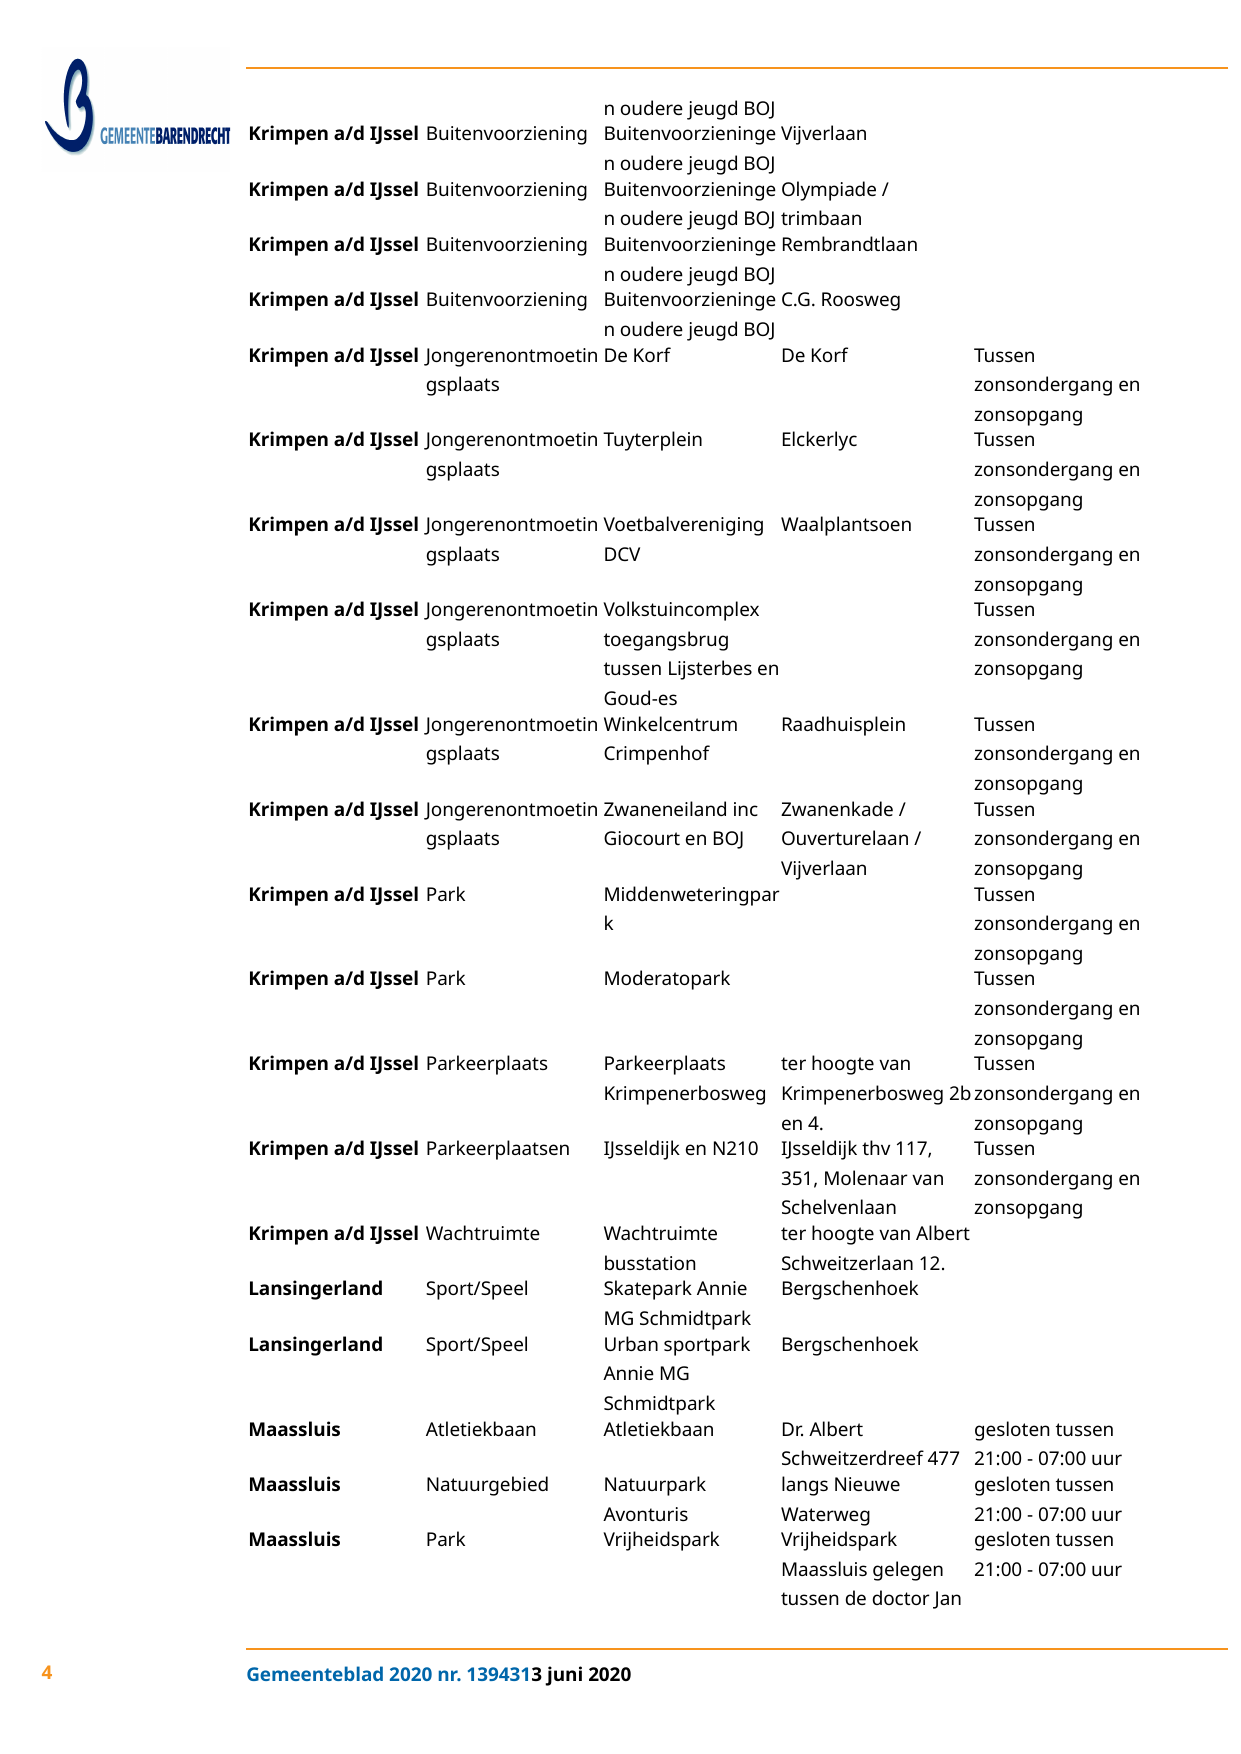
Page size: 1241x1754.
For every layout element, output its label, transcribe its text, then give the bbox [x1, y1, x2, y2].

table_cell gesloten tussen 21:00 - 07:00 uur [974, 1526, 1152, 1611]
table_cell Krimpen a/d IJssel [248, 512, 426, 596]
table_cell Krimpen a/d IJssel [248, 1220, 426, 1276]
table_cell [974, 286, 1152, 342]
table_cell C.G. Roosweg [781, 286, 974, 342]
table_cell Krimpen a/d IJssel [248, 1051, 426, 1135]
table_cell IJsseldijk thv 117, 351, Molenaar van Schelvenlaan [781, 1135, 974, 1220]
table_cell Elckerlyc [781, 427, 974, 512]
table_cell Natuurpark Avonturis [603, 1471, 781, 1526]
table_cell [974, 176, 1152, 231]
table_cell n oudere jeugd BOJ [603, 95, 781, 121]
table_cell Rembrandtlaan [781, 231, 974, 286]
table_cell [974, 231, 1152, 286]
table_cell Vijverlaan [781, 121, 974, 176]
table_cell Skatepark Annie MG Schmidtpark [603, 1276, 781, 1331]
table_cell Parkeerplaats Krimpenerbosweg [603, 1051, 781, 1135]
table_cell Tuyterplein [603, 427, 781, 512]
table_cell Krimpen a/d IJssel [248, 286, 426, 342]
table_cell Sport/Speel [426, 1331, 603, 1416]
table_cell ter hoogte van Krimpenerbosweg 2b en 4. [781, 1051, 974, 1135]
table_cell Krimpen a/d IJssel [248, 121, 426, 176]
table_cell Tussen zonsondergang en zonsopgang [974, 711, 1152, 796]
table_cell [781, 95, 974, 121]
table_cell Buitenvoorzieningen oudere jeugd BOJ [603, 231, 781, 286]
table_cell Maassluis [248, 1416, 426, 1471]
table_cell Tussen zonsondergang en zonsopgang [974, 512, 1152, 596]
table_cell gesloten tussen 21:00 - 07:00 uur [974, 1416, 1152, 1471]
table_cell Bergschenhoek [781, 1331, 974, 1416]
table_cell Olympiade / trimbaan [781, 176, 974, 231]
table_cell Krimpen a/d IJssel [248, 881, 426, 966]
table_cell Jongerenontmoetingsplaats [426, 427, 603, 512]
table_cell Krimpen a/d IJssel [248, 1135, 426, 1220]
table_cell Krimpen a/d IJssel [248, 596, 426, 711]
table_cell IJsseldijk en N210 [603, 1135, 781, 1220]
table_cell Krimpen a/d IJssel [248, 427, 426, 512]
table_cell Park [426, 966, 603, 1051]
table_cell Tussen zonsondergang en zonsopgang [974, 796, 1152, 881]
table_cell Middenweteringpark [603, 881, 781, 966]
table_cell Krimpen a/d IJssel [248, 231, 426, 286]
table_cell Maassluis [248, 1471, 426, 1526]
table_cell Volkstuincomplex toegangsbrug tussen Lijsterbes en Goud-es [603, 596, 781, 711]
table_cell Krimpen a/d IJssel [248, 966, 426, 1051]
table_cell Buitenvoorziening [426, 121, 603, 176]
table_cell Maassluis [248, 1526, 426, 1611]
table_cell Buitenvoorziening [426, 176, 603, 231]
table_cell Buitenvoorziening [426, 286, 603, 342]
table_cell Buitenvoorziening [426, 231, 603, 286]
table_cell Buitenvoorzieningen oudere jeugd BOJ [603, 286, 781, 342]
table_cell Winkelcentrum Crimpenhof [603, 711, 781, 796]
table_cell [974, 1331, 1152, 1416]
table_cell [974, 121, 1152, 176]
table_cell Parkeerplaatsen [426, 1135, 603, 1220]
table_cell Buitenvoorzieningen oudere jeugd BOJ [603, 176, 781, 231]
table_cell Lansingerland [248, 1276, 426, 1331]
table_cell Tussen zonsondergang en zonsopgang [974, 1135, 1152, 1220]
table_cell Urban sportpark Annie MG Schmidtpark [603, 1331, 781, 1416]
table_cell Moderatopark [603, 966, 781, 1051]
table_cell Jongerenontmoetingsplaats [426, 512, 603, 596]
table_cell Zwaneneiland inc Giocourt en BOJ [603, 796, 781, 881]
table_cell [248, 95, 426, 121]
table_cell Parkeerplaats [426, 1051, 603, 1135]
table_cell De Korf [781, 342, 974, 427]
table_cell Lansingerland [248, 1331, 426, 1416]
table_cell Park [426, 1526, 603, 1611]
table_cell Raadhuisplein [781, 711, 974, 796]
table_cell De Korf [603, 342, 781, 427]
table_cell Bergschenhoek [781, 1276, 974, 1331]
table_cell langs Nieuwe Waterweg [781, 1471, 974, 1526]
table_cell Jongerenontmoetingsplaats [426, 342, 603, 427]
table_cell [974, 1220, 1152, 1276]
table_cell Krimpen a/d IJssel [248, 711, 426, 796]
table_cell [781, 596, 974, 711]
table_cell Tussen zonsondergang en zonsopgang [974, 427, 1152, 512]
table_cell Atletiekbaan [603, 1416, 781, 1471]
table_cell Tussen zonsondergang en zonsopgang [974, 1051, 1152, 1135]
table_cell Tussen zonsondergang en zonsopgang [974, 342, 1152, 427]
table_cell gesloten tussen 21:00 - 07:00 uur [974, 1471, 1152, 1526]
table_cell [781, 881, 974, 966]
table_cell [974, 1276, 1152, 1331]
table_cell Tussen zonsondergang en zonsopgang [974, 596, 1152, 711]
table_cell ter hoogte van Albert Schweitzerlaan 12. [781, 1220, 974, 1276]
table_cell Tussen zonsondergang en zonsopgang [974, 966, 1152, 1051]
table_cell Vrijheidspark [603, 1526, 781, 1611]
table_cell Wachtruimte busstation [603, 1220, 781, 1276]
table_cell Sport/Speel [426, 1276, 603, 1331]
table_cell Vrijheidspark Maassluis gelegen tussen de doctor Jan [781, 1526, 974, 1611]
table_cell Jongerenontmoetingsplaats [426, 711, 603, 796]
table_cell Zwanenkade / Ouverturelaan / Vijverlaan [781, 796, 974, 881]
table_cell Buitenvoorzieningen oudere jeugd BOJ [603, 121, 781, 176]
table_cell Krimpen a/d IJssel [248, 176, 426, 231]
table_cell Atletiekbaan [426, 1416, 603, 1471]
table_cell Park [426, 881, 603, 966]
table_cell Krimpen a/d IJssel [248, 342, 426, 427]
table_cell Voetbalvereniging DCV [603, 512, 781, 596]
table_cell Waalplantsoen [781, 512, 974, 596]
table_cell Jongerenontmoetingsplaats [426, 596, 603, 711]
table_cell Krimpen a/d IJssel [248, 796, 426, 881]
table_cell Wachtruimte [426, 1220, 603, 1276]
table_cell Natuurgebied [426, 1471, 603, 1526]
table_cell [974, 95, 1152, 121]
table_cell Tussen zonsondergang en zonsopgang [974, 881, 1152, 966]
table_cell [426, 95, 603, 121]
table_cell Dr. Albert Schweitzerdreef 477 [781, 1416, 974, 1471]
picture [41, 47, 231, 172]
table_cell [781, 966, 974, 1051]
table_cell Jongerenontmoetingsplaats [426, 796, 603, 881]
